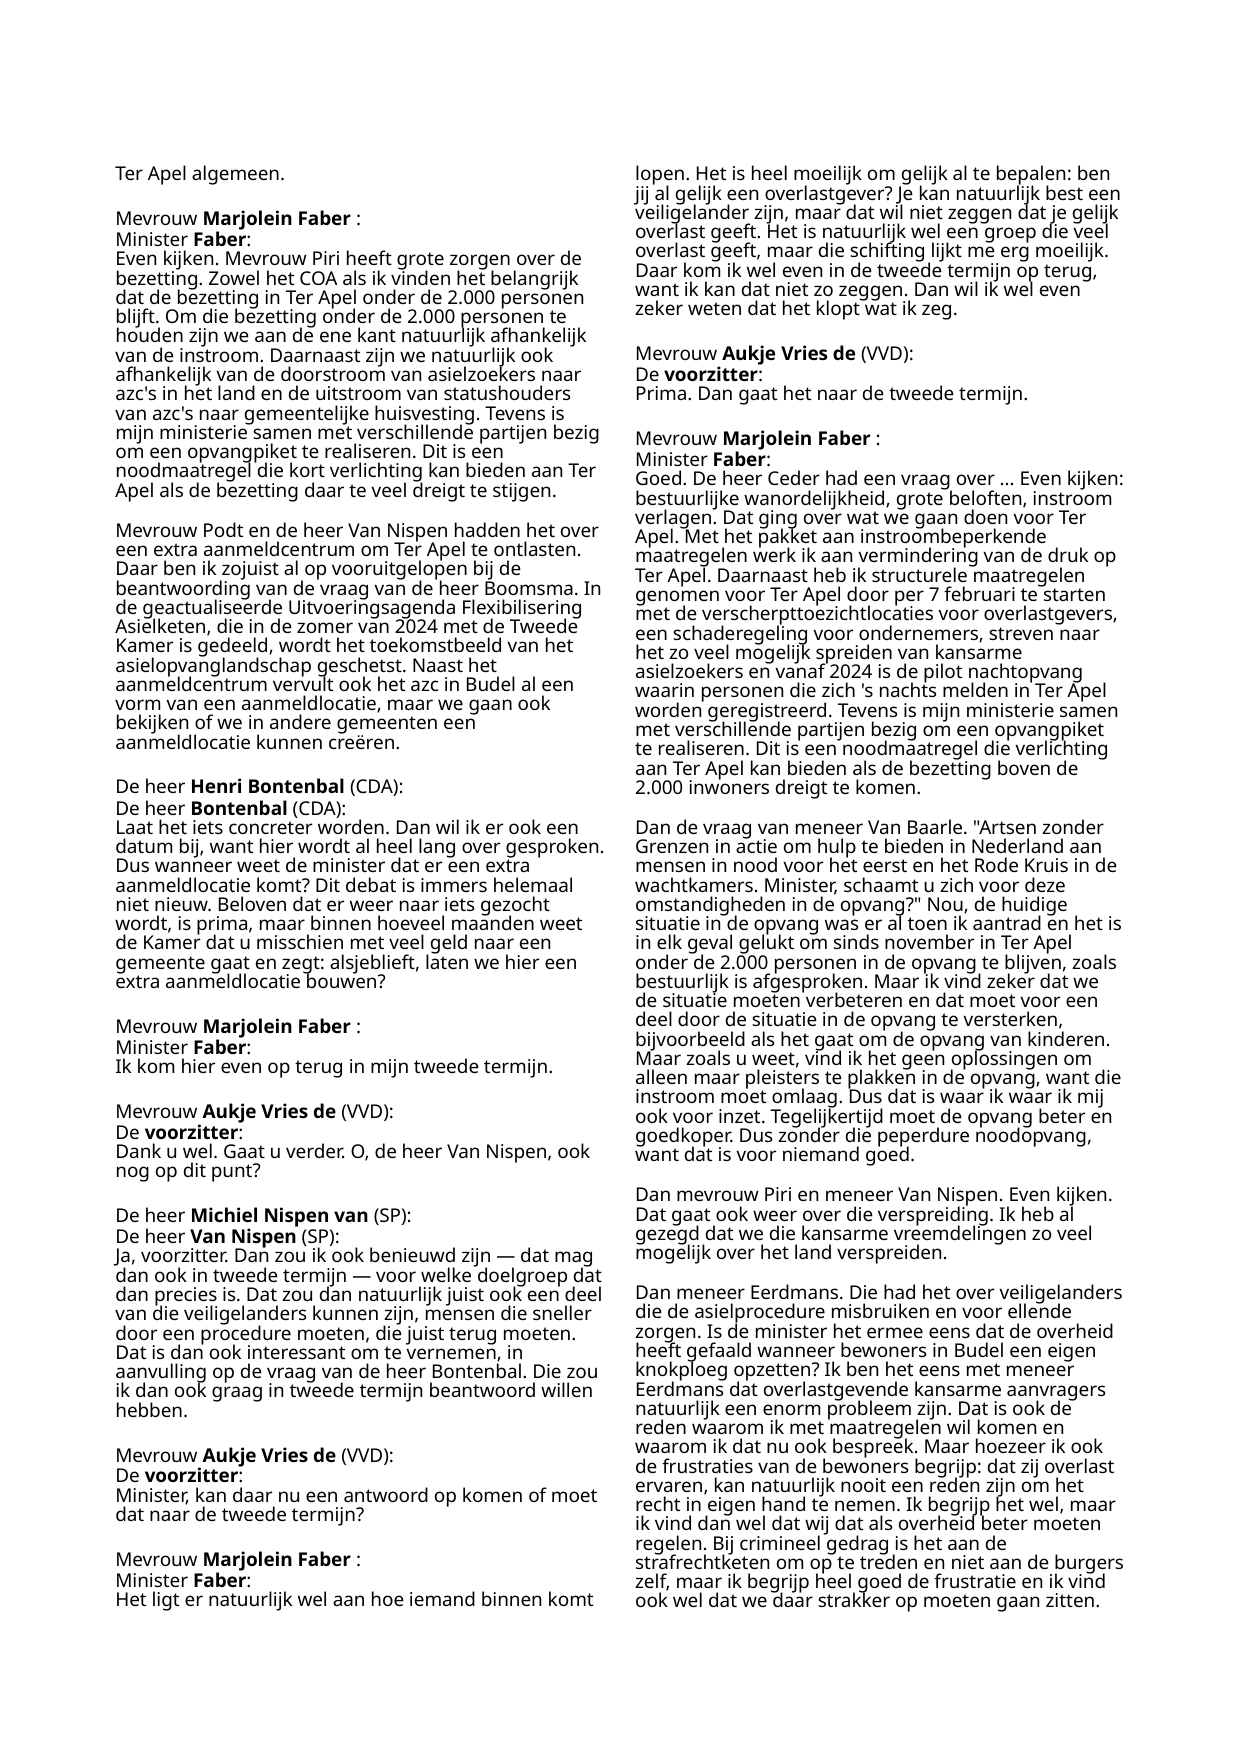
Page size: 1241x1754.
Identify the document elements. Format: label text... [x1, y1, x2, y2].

text De heer Bontenbal (CDA): [115, 799, 605, 819]
text Dan de vraag van meneer Van Baarle. "Artsen zonder Grenzen in actie om hulp te bieden in Nederland aan mensen in nood voor het eerst en het Rode Kruis in de wachtkamers. Minister, schaamt u zich voor deze omstandigheden in de opvang?" Nou, de huidige situatie in de opvang was er al toen ik aantrad en het is in elk geval gelukt om sinds november in Ter Apel onder de 2.000 personen in de opvang te blijven, zoals bestuurlijk is afgesproken. Maar ik vind zeker dat we de situatie moeten verbeteren en dat moet voor een deel door de situatie in de opvang te versterken, bijvoorbeeld als het gaat om de opvang van kinderen. Maar zoals u weet, vind ik het geen oplossingen om alleen maar pleisters te plakken in de opvang, want die instroom moet omlaag. Dus dat is waar ik waar ik mij ook voor inzet. Tegelijkertijd moet de opvang beter en goedkoper. Dus zonder die peperdure noodopvang, want dat is voor niemand goed. [635, 819, 1125, 1166]
text Ik kom hier even op terug in mijn tweede termijn. [115, 1058, 605, 1077]
text Mevrouw Marjolein Faber : [115, 205, 605, 231]
text Minister Faber: [115, 1039, 605, 1058]
text Goed. De heer Ceder had een vraag over … Even kijken: bestuurlijke wanordelijkheid, grote beloften, instroom verlagen. Dat ging over wat we gaan doen voor Ter Apel. Met het pakket aan instroombeperkende maatregelen werk ik aan vermindering van de druk op Ter Apel. Daarnaast heb ik structurele maatregelen genomen voor Ter Apel door per 7 februari te starten met de verscherpttoezichtlocaties voor overlastgevers, een schaderegeling voor ondernemers, streven naar het zo veel mogelijk spreiden van kansarme asielzoekers en vanaf 2024 is de pilot nachtopvang waarin personen die zich 's nachts melden in Ter Apel worden geregistreerd. Tevens is mijn ministerie samen met verschillende partijen bezig om een opvangpiket te realiseren. Dit is een noodmaatregel die verlichting aan Ter Apel kan bieden als de bezetting boven de 2.000 inwoners dreigt te komen. [635, 470, 1125, 798]
text Dan mevrouw Piri en meneer Van Nispen. Even kijken. Dat gaat ook weer over die verspreiding. Ik heb al gezegd dat we die kansarme vreemdelingen zo veel mogelijk over het land verspreiden. [635, 1186, 1125, 1263]
text De voorzitter: [635, 366, 1125, 385]
text De heer Henri Bontenbal (CDA): [115, 774, 605, 799]
text Minister Faber: [115, 1572, 605, 1591]
text Mevrouw Marjolein Faber : [115, 1013, 605, 1039]
text Dan meneer Eerdmans. Die had het over veiligelanders die de asielprocedure misbruiken en voor ellende zorgen. Is de minister het ermee eens dat de overheid heeft gefaald wanneer bewoners in Budel een eigen knokploeg opzetten? Ik ben het eens met meneer Eerdmans dat overlastgevende kansarme aanvragers natuurlijk een enorm probleem zijn. Dat is ook de reden waarom ik met maatregelen wil komen en waarom ik dat nu ook bespreek. Maar hoezeer ik ook de frustraties van de bewoners begrijp: dat zij overlast ervaren, kan natuurlijk nooit een reden zijn om het recht in eigen hand te nemen. Ik begrijp het wel, maar ik vind dan wel dat wij dat als overheid beter moeten regelen. Bij crimineel gedrag is het aan de strafrechtketen om op te treden en niet aan de burgers zelf, maar ik begrijp heel goed de frustratie en ik vind ook wel dat we daar strakker op moeten gaan zitten. [635, 1284, 1125, 1612]
text De heer Michiel Nispen van (SP): [115, 1202, 605, 1228]
text Mevrouw Aukje Vries de (VVD): [635, 340, 1125, 366]
text Prima. Dan gaat het naar de tweede termijn. [635, 385, 1125, 404]
text Mevrouw Podt en de heer Van Nispen hadden het over een extra aanmeldcentrum om Ter Apel te ontlasten. Daar ben ik zojuist al op vooruitgelopen bij de beantwoording van de vraag van de heer Boomsma. In de geactualiseerde Uitvoeringsagenda Flexibilisering Asielketen, die in de zomer van 2024 met de Tweede Kamer is gedeeld, wordt het toekomstbeeld van het asielopvanglandschap geschetst. Naast het aanmeldcentrum vervult ook het azc in Budel al een vorm van een aanmeldlocatie, maar we gaan ook bekijken of we in andere gemeenten een aanmeldlocatie kunnen creëren. [115, 522, 605, 753]
text Minister Faber: [115, 231, 605, 250]
text De voorzitter: [115, 1467, 605, 1487]
text lopen. Het is heel moeilijk om gelijk al te bepalen: ben jij al gelijk een overlastgever? Je kan natuurlijk best een veiligelander zijn, maar dat wil niet zeggen dat je gelijk overlast geeft. Het is natuurlijk wel een groep die veel overlast geeft, maar die schifting lijkt me erg moeilijk. Daar kom ik wel even in de tweede termijn op terug, want ik kan dat niet zo zeggen. Dan wil ik wel even zeker weten dat het klopt wat ik zeg. [635, 165, 1125, 319]
text Mevrouw Aukje Vries de (VVD): [115, 1098, 605, 1124]
text Ja, voorzitter. Dan zou ik ook benieuwd zijn — dat mag dan ook in tweede termijn — voor welke doelgroep dat dan precies is. Dat zou dan natuurlijk juist ook een deel van die veiligelanders kunnen zijn, mensen die sneller door een procedure moeten, die juist terug moeten. Dat is dan ook interessant om te vernemen, in aanvulling op de vraag van de heer Bontenbal. Die zou ik dan ook graag in tweede termijn beantwoord willen hebben. [115, 1247, 605, 1421]
text Ter Apel algemeen. [115, 165, 605, 184]
text De heer Van Nispen (SP): [115, 1228, 605, 1247]
text Minister, kan daar nu een antwoord op komen of moet dat naar de tweede termijn? [115, 1487, 605, 1525]
text Mevrouw Marjolein Faber : [635, 425, 1125, 451]
text Mevrouw Aukje Vries de (VVD): [115, 1442, 605, 1467]
text Even kijken. Mevrouw Piri heeft grote zorgen over de bezetting. Zowel het COA als ik vinden het belangrijk dat de bezetting in Ter Apel onder de 2.000 personen blijft. Om die bezetting onder de 2.000 personen te houden zijn we aan de ene kant natuurlijk afhankelijk van de instroom. Daarnaast zijn we natuurlijk ook afhankelijk van de doorstroom van asielzoekers naar azc's in het land en de uitstroom van statushouders van azc's naar gemeentelijke huisvesting. Tevens is mijn ministerie samen met verschillende partijen bezig om een opvangpiket te realiseren. Dit is een noodmaatregel die kort verlichting kan bieden aan Ter Apel als de bezetting daar te veel dreigt te stijgen. [115, 250, 605, 501]
text Minister Faber: [635, 451, 1125, 470]
text De voorzitter: [115, 1124, 605, 1143]
text Mevrouw Marjolein Faber : [115, 1546, 605, 1572]
text Laat het iets concreter worden. Dan wil ik er ook een datum bij, want hier wordt al heel lang over gesproken. Dus wanneer weet de minister dat er een extra aanmeldlocatie komt? Dit debat is immers helemaal niet nieuw. Beloven dat er weer naar iets gezocht wordt, is prima, maar binnen hoeveel maanden weet de Kamer dat u misschien met veel geld naar een gemeente gaat en zegt: alsjeblieft, laten we hier een extra aanmeldlocatie bouwen? [115, 819, 605, 992]
text Het ligt er natuurlijk wel aan hoe iemand binnen komt [115, 1591, 605, 1610]
text Dank u wel. Gaat u verder. O, de heer Van Nispen, ook nog op dit punt? [115, 1143, 605, 1182]
